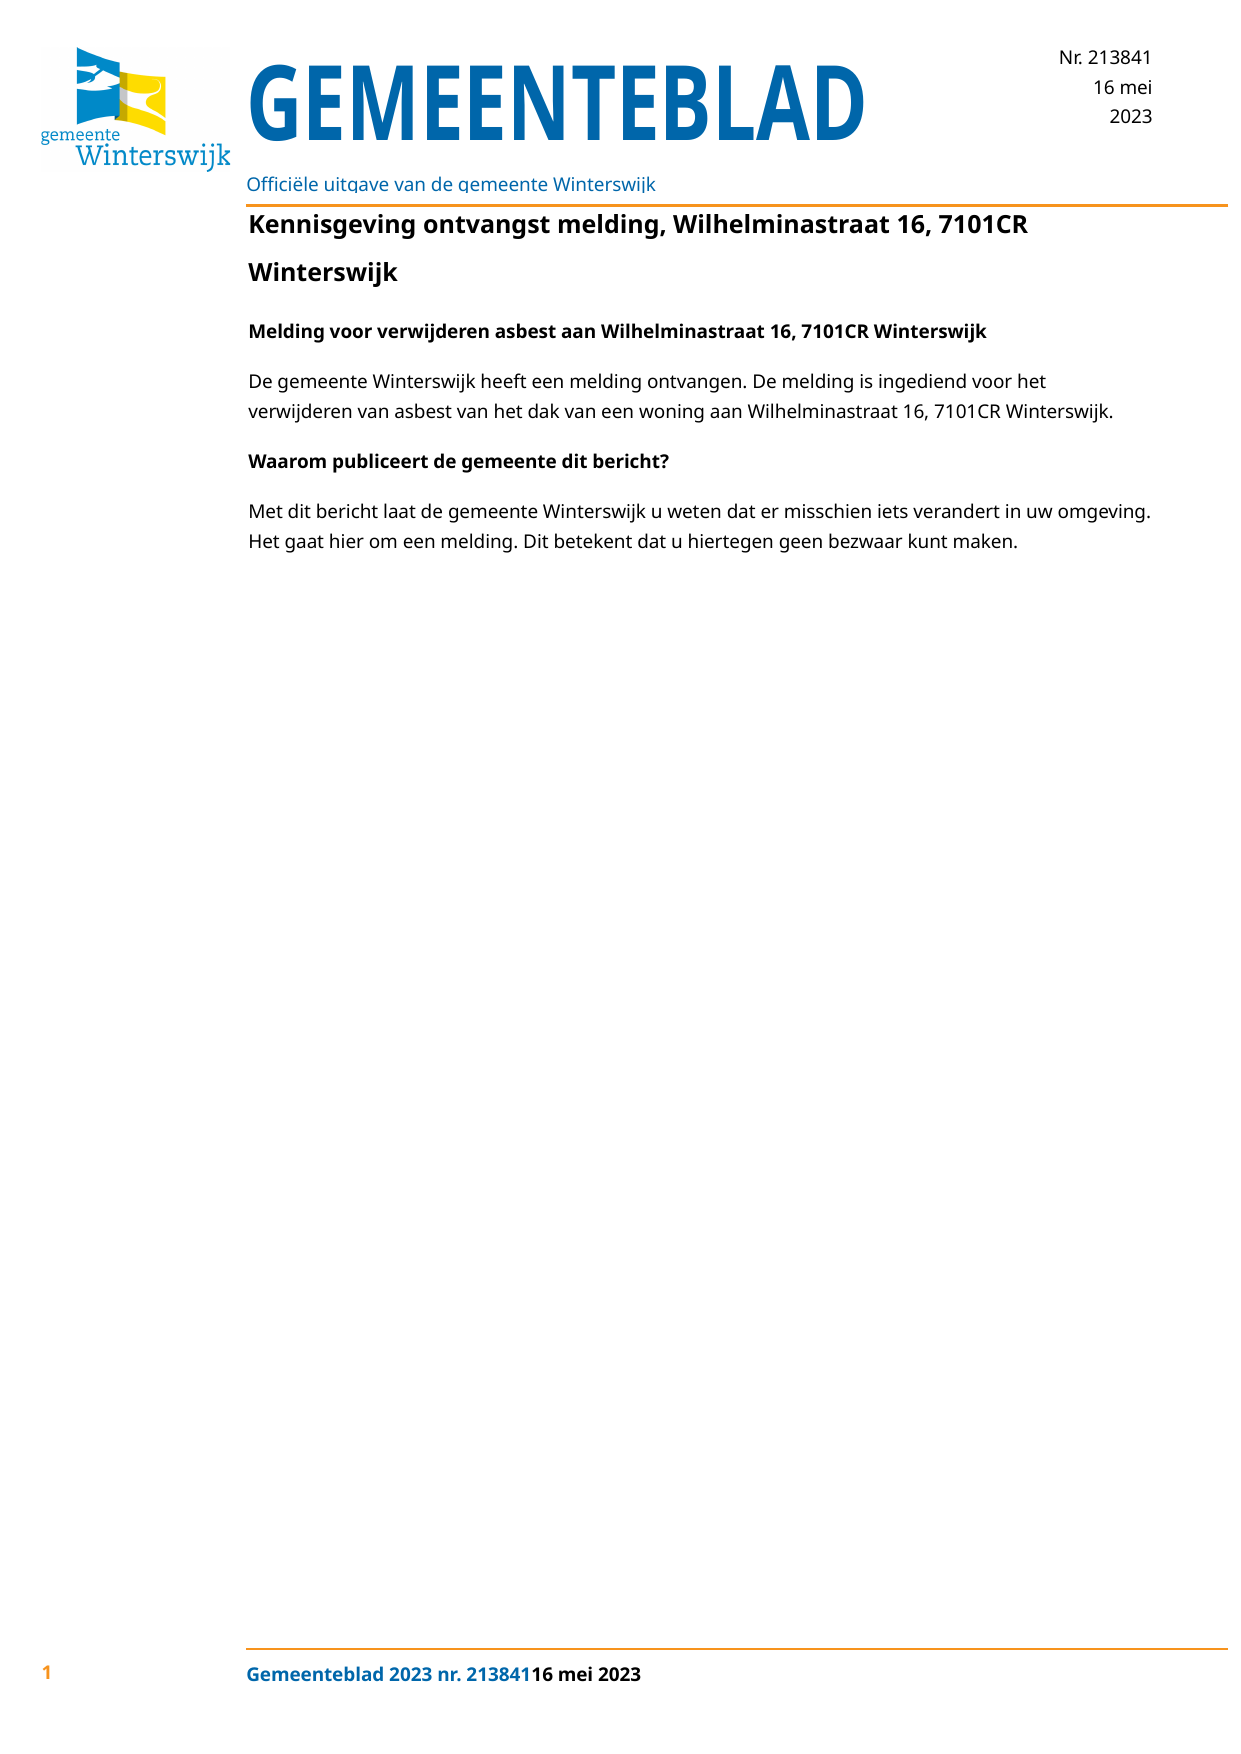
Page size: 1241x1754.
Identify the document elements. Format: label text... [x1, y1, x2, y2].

text De gemeente Winterswijk heeft een melding ontvangen. De melding is ingediend voor het verwijderen van asbest van het dak van een woning aan Wilhelminastraat 16, 7101CR Winterswijk. [248, 368, 1152, 424]
text Kennisgeving ontvangst melding, Wilhelminastraat 16, 7101CR Winterswijk [248, 207, 1152, 288]
text Met dit bericht laat de gemeente Winterswijk u weten dat er misschien iets verandert in uw omgeving. Het gaat hier om een melding. Dit betekent dat u hiertegen geen bezwaar kunt maken. [248, 499, 1152, 554]
picture [41, 47, 231, 172]
picture [225, 153, 231, 162]
text Melding voor verwijderen asbest aan Wilhelminastraat 16, 7101CR Winterswijk [248, 318, 1152, 344]
text Waarom publiceert de gemeente dit bericht? [248, 448, 1152, 474]
